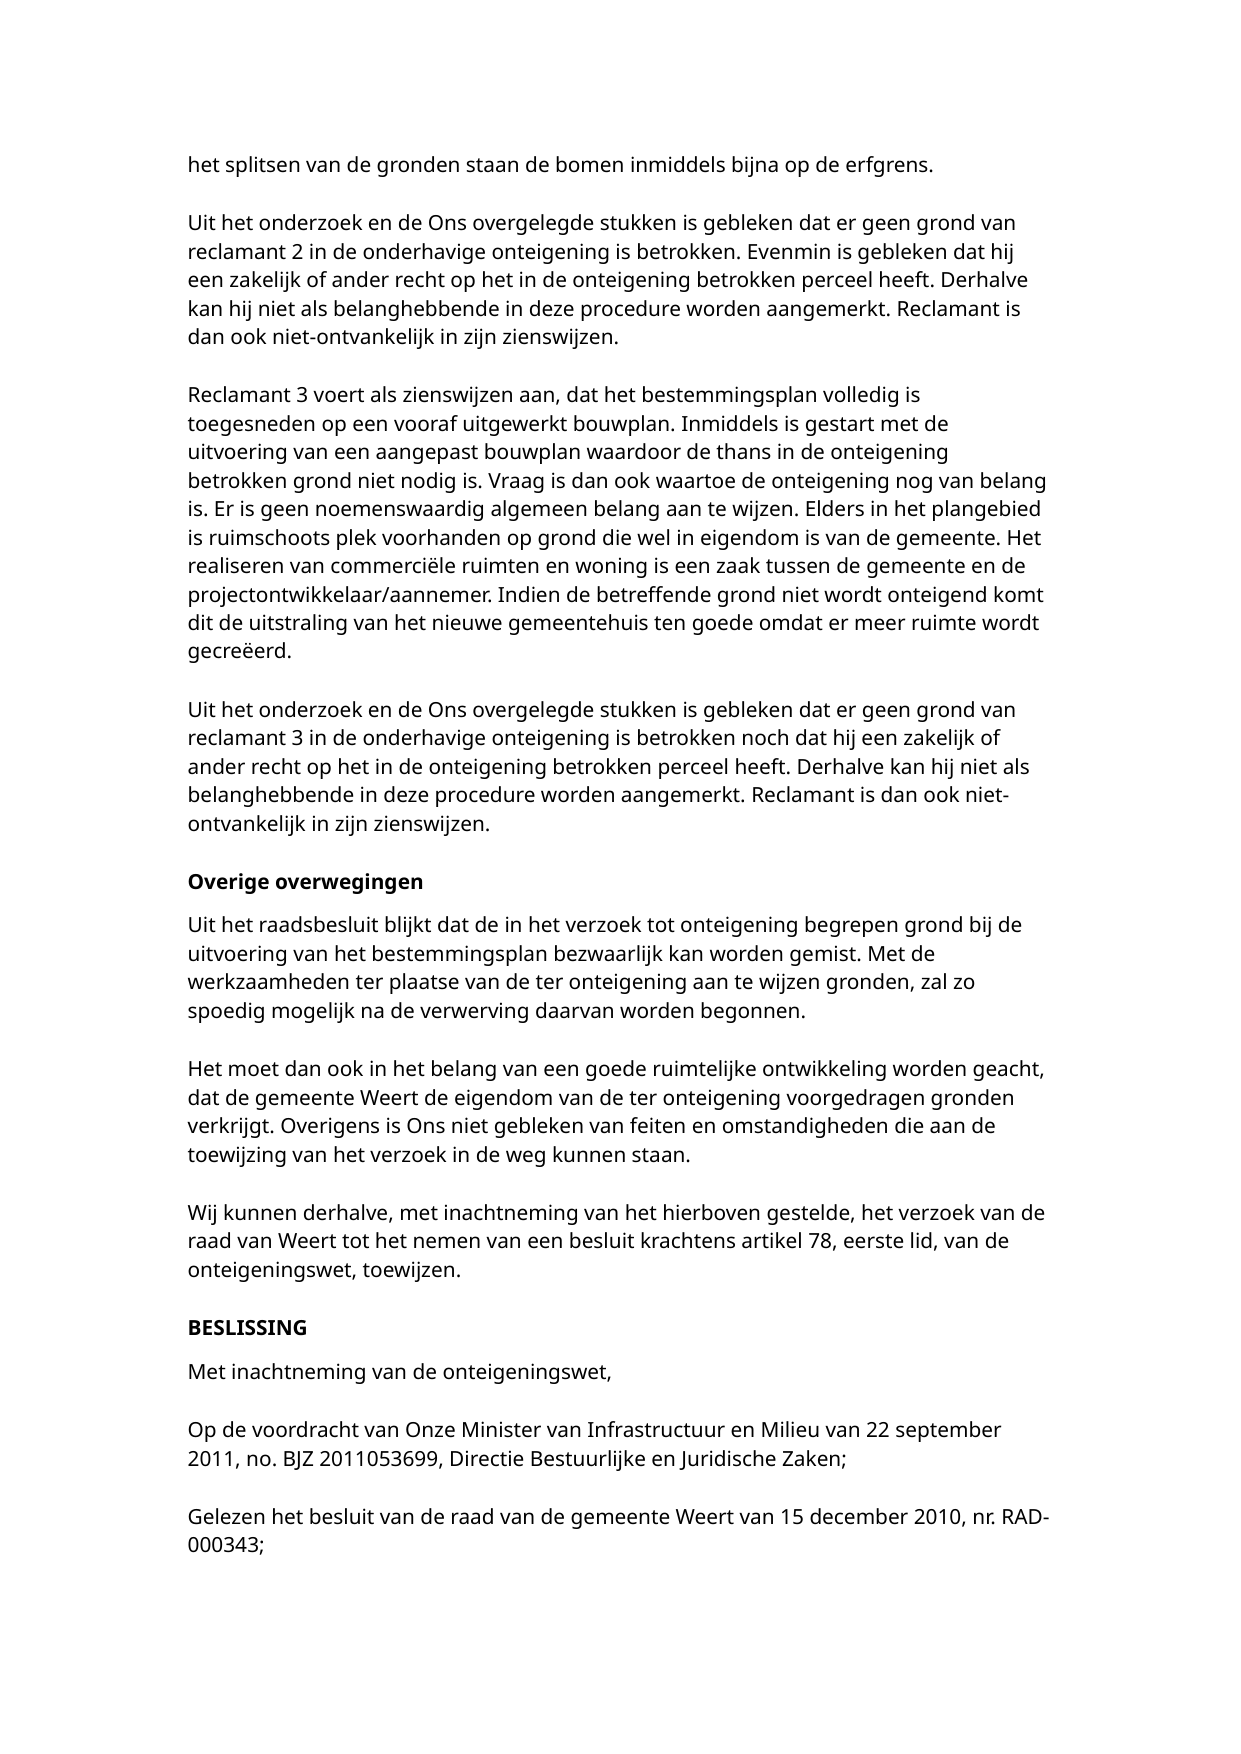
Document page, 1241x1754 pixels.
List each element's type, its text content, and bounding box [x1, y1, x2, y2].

text Overige overwegingen [187, 867, 1053, 896]
text Met inachtneming van de onteigeningswet, [187, 1357, 1053, 1385]
text Uit het onderzoek en de Ons overgelegde stukken is gebleken dat er geen grond van reclamant 3 in de onderhavige onteigening is betrokken noch dat hij een zakelijk of ander recht op het in de onteigening betrokken perceel heeft. Derhalve kan hij niet als belanghebbende in deze procedure worden aangemerkt. Reclamant is dan ook niet-ontvankelijk in zijn zienswijzen. [187, 695, 1053, 837]
text Wij kunnen derhalve, met inachtneming van het hierboven gestelde, het verzoek van de raad van Weert tot het nemen van een besluit krachtens artikel 78, eerste lid, van de onteigeningswet, toewijzen. [187, 1198, 1053, 1283]
text Het moet dan ook in het belang van een goede ruimtelijke ontwikkeling worden geacht, dat de gemeente Weert de eigendom van de ter onteigening voorgedragen gronden verkrijgt. Overigens is Ons niet gebleken van feiten en omstandigheden die aan de toewijzing van het verzoek in de weg kunnen staan. [187, 1054, 1053, 1168]
text BESLISSING [187, 1313, 1053, 1342]
text Uit het onderzoek en de Ons overgelegde stukken is gebleken dat er geen grond van reclamant 2 in de onderhavige onteigening is betrokken. Evenmin is gebleken dat hij een zakelijk of ander recht op het in de onteigening betrokken perceel heeft. Derhalve kan hij niet als belanghebbende in deze procedure worden aangemerkt. Reclamant is dan ook niet-ontvankelijk in zijn zienswijzen. [187, 208, 1053, 351]
text het splitsen van de gronden staan de bomen inmiddels bijna op de erfgrens. [187, 150, 1053, 178]
text Op de voordracht van Onze Minister van Infrastructuur en Milieu van 22 september 2011, no. BJZ 2011053699, Directie Bestuurlijke en Juridische Zaken; [187, 1415, 1053, 1472]
text Reclamant 3 voert als zienswijzen aan, dat het bestemmingsplan volledig is toegesneden op een vooraf uitgewerkt bouwplan. Inmiddels is gestart met de uitvoering van een aangepast bouwplan waardoor de thans in de onteigening betrokken grond niet nodig is. Vraag is dan ook waartoe de onteigening nog van belang is. Er is geen noemenswaardig algemeen belang aan te wijzen. Elders in het plangebied is ruimschoots plek voorhanden op grond die wel in eigendom is van de gemeente. Het realiseren van commerciële ruimten en woning is een zaak tussen de gemeente en de projectontwikkelaar/aannemer. Indien de betreffende grond niet wordt onteigend komt dit de uitstraling van het nieuwe gemeentehuis ten goede omdat er meer ruimte wordt gecreëerd. [187, 381, 1053, 665]
text Gelezen het besluit van de raad van de gemeente Weert van 15 december 2010, nr. RAD-000343; [187, 1502, 1053, 1559]
text Uit het raadsbesluit blijkt dat de in het verzoek tot onteigening begrepen grond bij de uitvoering van het bestemmingsplan bezwaarlijk kan worden gemist. Met de werkzaamheden ter plaatse van de ter onteigening aan te wijzen gronden, zal zo spoedig mogelijk na de verwerving daarvan worden begonnen. [187, 911, 1053, 1024]
